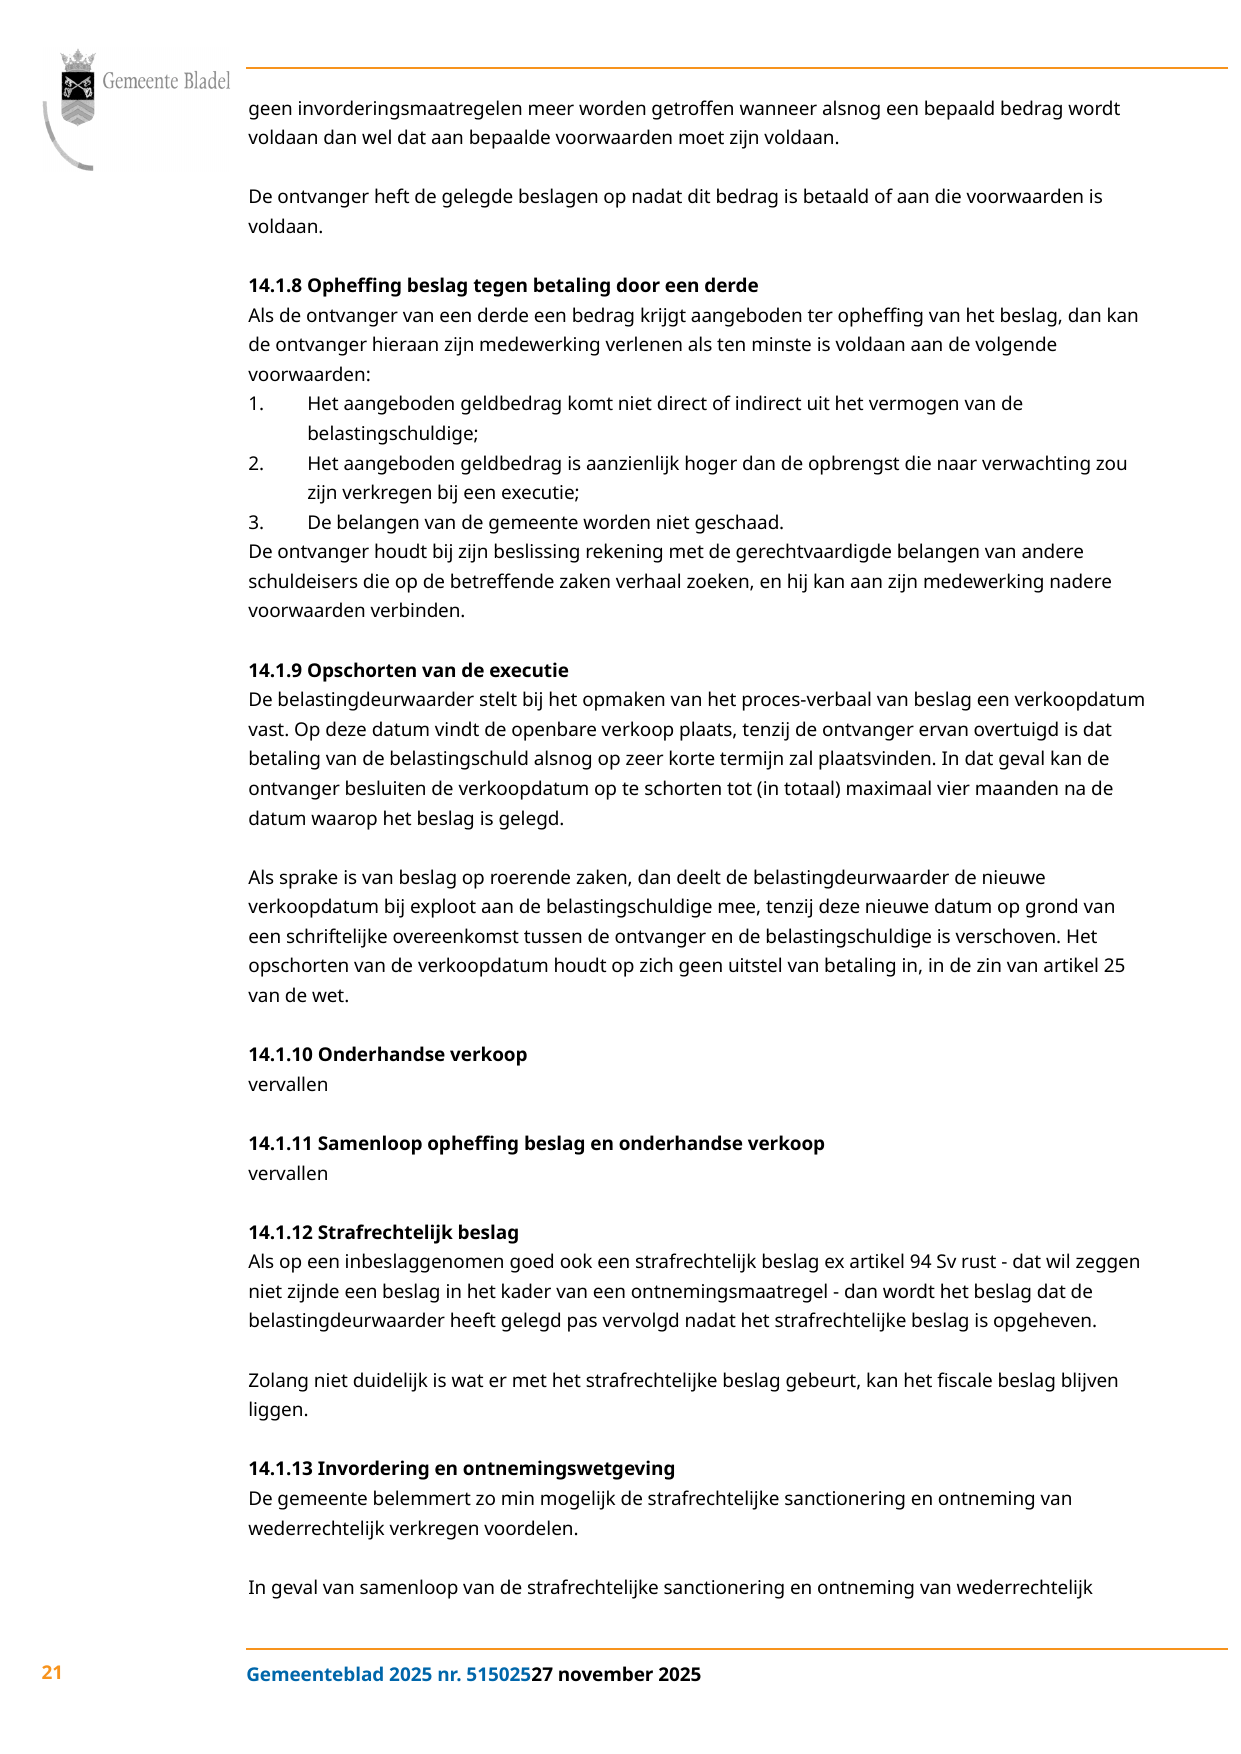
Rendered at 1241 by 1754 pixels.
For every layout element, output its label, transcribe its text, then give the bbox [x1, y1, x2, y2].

text Als de ontvanger van een derde een bedrag krijgt aangeboden ter opheffing van het beslag, dan kan de ontvanger hieraan zijn medewerking verlenen als ten minste is voldaan aan de volgende voorwaarden: [248, 302, 1152, 387]
text 14.1.12 Strafrechtelijk beslag [248, 1219, 1152, 1245]
list Het aangeboden geldbedrag is aanzienlijk hoger dan de opbrengst die naar verwachting zou zijn verkregen bij een executie; [248, 450, 1152, 505]
text vervallen [248, 1071, 1152, 1097]
text vervallen [248, 1160, 1152, 1186]
text De ontvanger houdt bij zijn beslissing rekening met de gerechtvaardigde belangen van andere schuldeisers die op de betreffende zaken verhaal zoeken, en hij kan aan zijn medewerking nadere voorwaarden verbinden. [248, 538, 1152, 623]
text 14.1.10 Onderhandse verkoop [248, 1041, 1152, 1067]
list De belangen van de gemeente worden niet geschaad. [248, 509, 1152, 535]
text De gemeente belemmert zo min mogelijk de strafrechtelijke sanctionering en ontneming van wederrechtelijk verkregen voordelen. [248, 1485, 1152, 1541]
list Het aangeboden geldbedrag komt niet direct of indirect uit het vermogen van de belastingschuldige; [248, 391, 1152, 446]
picture [41, 47, 231, 172]
text geen invorderingsmaatregelen meer worden getroffen wanneer alsnog een bepaald bedrag wordt voldaan dan wel dat aan bepaalde voorwaarden moet zijn voldaan. [248, 95, 1152, 150]
text Als sprake is van beslag op roerende zaken, dan deelt de belastingdeurwaarder de nieuwe verkoopdatum bij exploot aan de belastingschuldige mee, tenzij deze nieuwe datum op grond van een schriftelijke overeenkomst tussen de ontvanger en de belastingschuldige is verschoven. Het opschorten van de verkoopdatum houdt op zich geen uitstel van betaling in, in de zin van artikel 25 van de wet. [248, 864, 1152, 1008]
text De ontvanger heft de gelegde beslagen op nadat dit bedrag is betaald of aan die voorwaarden is voldaan. [248, 183, 1152, 239]
text 14.1.11 Samenloop opheffing beslag en onderhandse verkoop [248, 1130, 1152, 1156]
text Zolang niet duidelijk is wat er met het strafrechtelijke beslag gebeurt, kan het fiscale beslag blijven liggen. [248, 1367, 1152, 1422]
text 14.1.8 Opheffing beslag tegen betaling door een derde [248, 272, 1152, 298]
text Als op een inbeslaggenomen goed ook een strafrechtelijk beslag ex artikel 94 Sv rust - dat wil zeggen niet zijnde een beslag in het kader van een ontnemingsmaatregel - dan wordt het beslag dat de belastingdeurwaarder heeft gelegd pas vervolgd nadat het strafrechtelijke beslag is opgeheven. [248, 1248, 1152, 1333]
text 14.1.9 Opschorten van de executie [248, 657, 1152, 683]
text De belastingdeurwaarder stelt bij het opmaken van het proces-verbaal van beslag een verkoopdatum vast. Op deze datum vindt de openbare verkoop plaats, tenzij de ontvanger ervan overtuigd is dat betaling van de belastingschuld alsnog op zeer korte termijn zal plaatsvinden. In dat geval kan de ontvanger besluiten de verkoopdatum op te schorten tot (in totaal) maximaal vier maanden na de datum waarop het beslag is gelegd. [248, 686, 1152, 831]
text In geval van samenloop van de strafrechtelijke sanctionering en ontneming van wederrechtelijk [248, 1574, 1152, 1600]
text 14.1.13 Invordering en ontnemingswetgeving [248, 1456, 1152, 1481]
